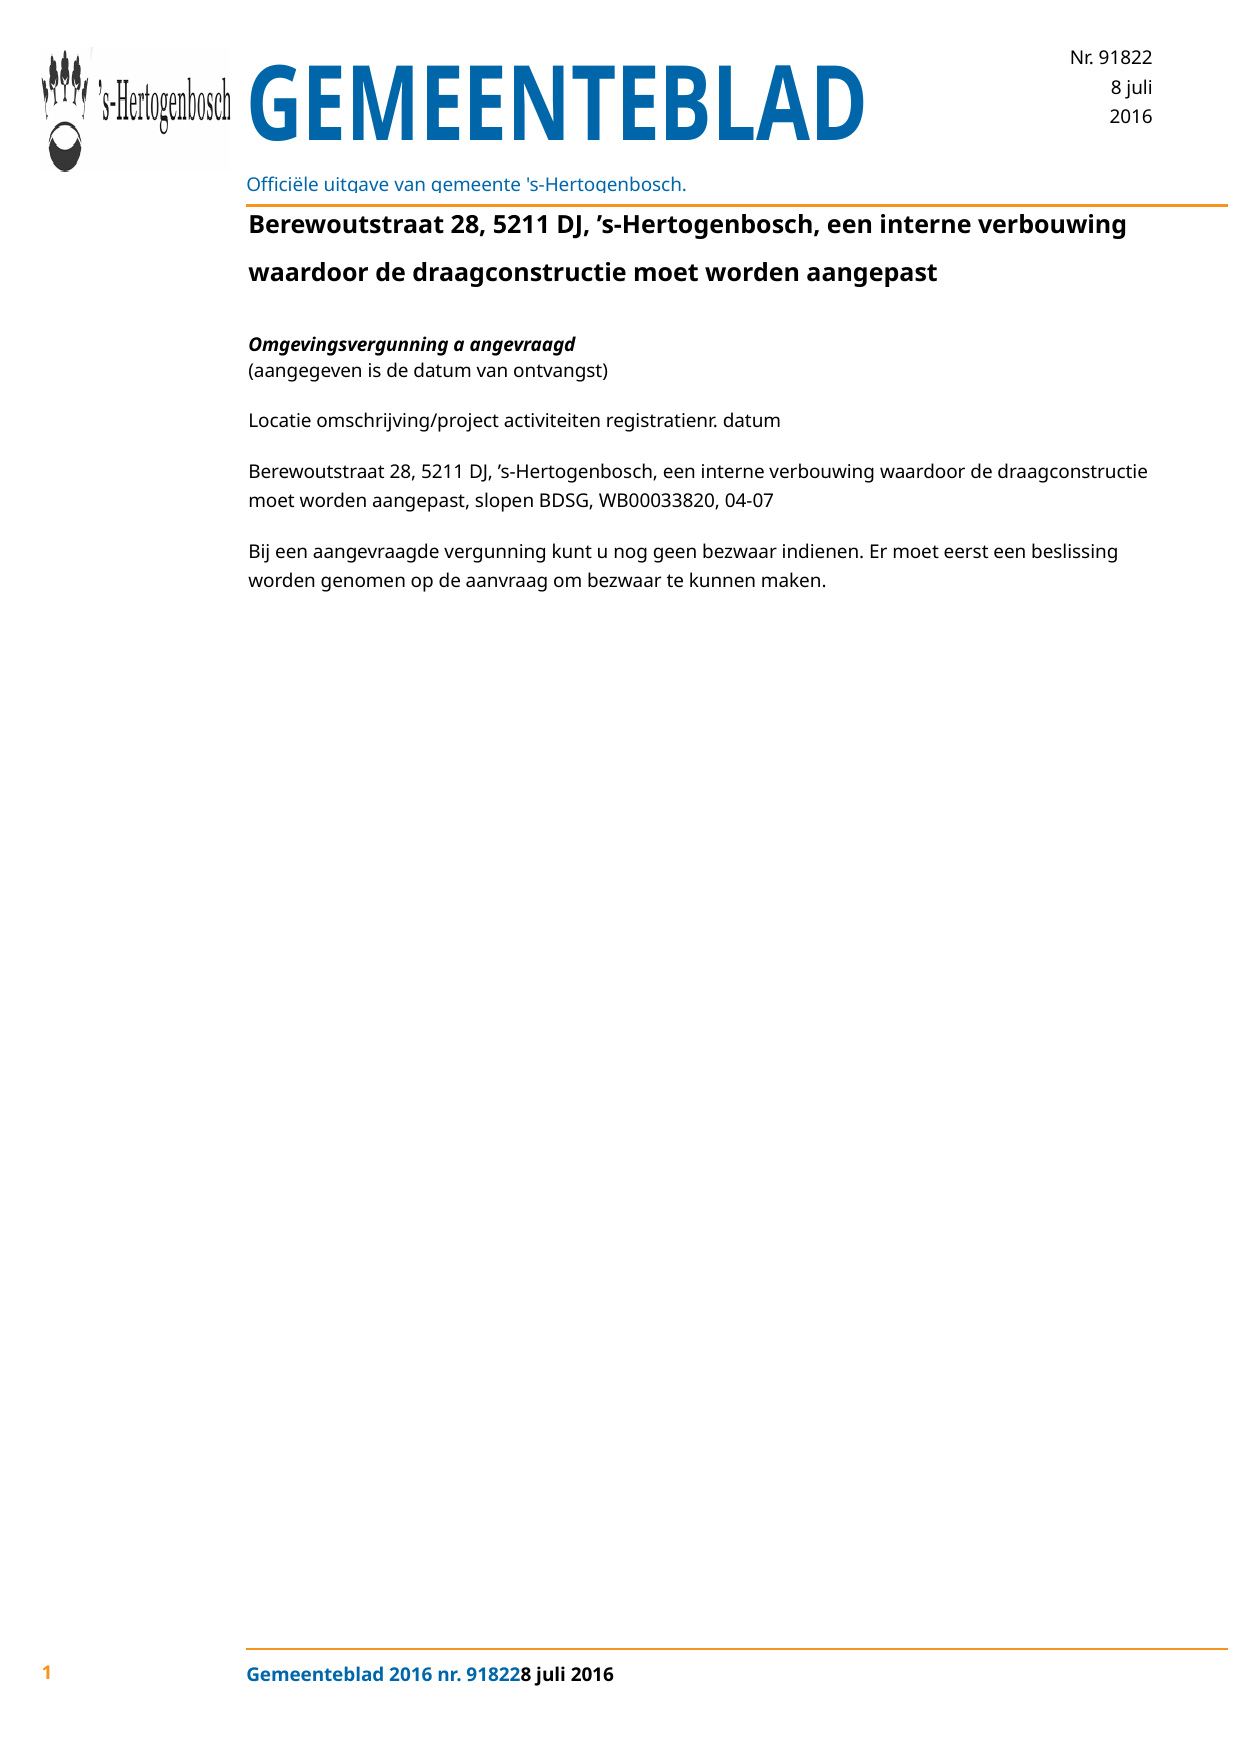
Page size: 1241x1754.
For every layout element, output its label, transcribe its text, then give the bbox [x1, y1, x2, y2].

picture [41, 47, 231, 172]
text Bij een aangevraagde vergunning kunt u nog geen bezwaar indienen. Er moet eerst een beslissing worden genomen op de aanvraag om bezwaar te kunnen maken. [248, 538, 1152, 593]
text Berewoutstraat 28, 5211 DJ, ’s-Hertogenbosch, een interne verbouwing waardoor de draagconstructie moet worden aangepast [248, 207, 1152, 288]
text Berewoutstraat 28, 5211 DJ, ’s-Hertogenbosch, een interne verbouwing waardoor de draagconstructie moet worden aangepast, slopen BDSG, WB00033820, 04-07 [248, 458, 1152, 513]
text Omgevingsvergunning a angevraagd [248, 331, 1152, 357]
text Locatie omschrijving/project activiteiten registratienr. datum [248, 408, 1152, 433]
text (aangegeven is de datum van ontvangst) [248, 357, 1152, 383]
